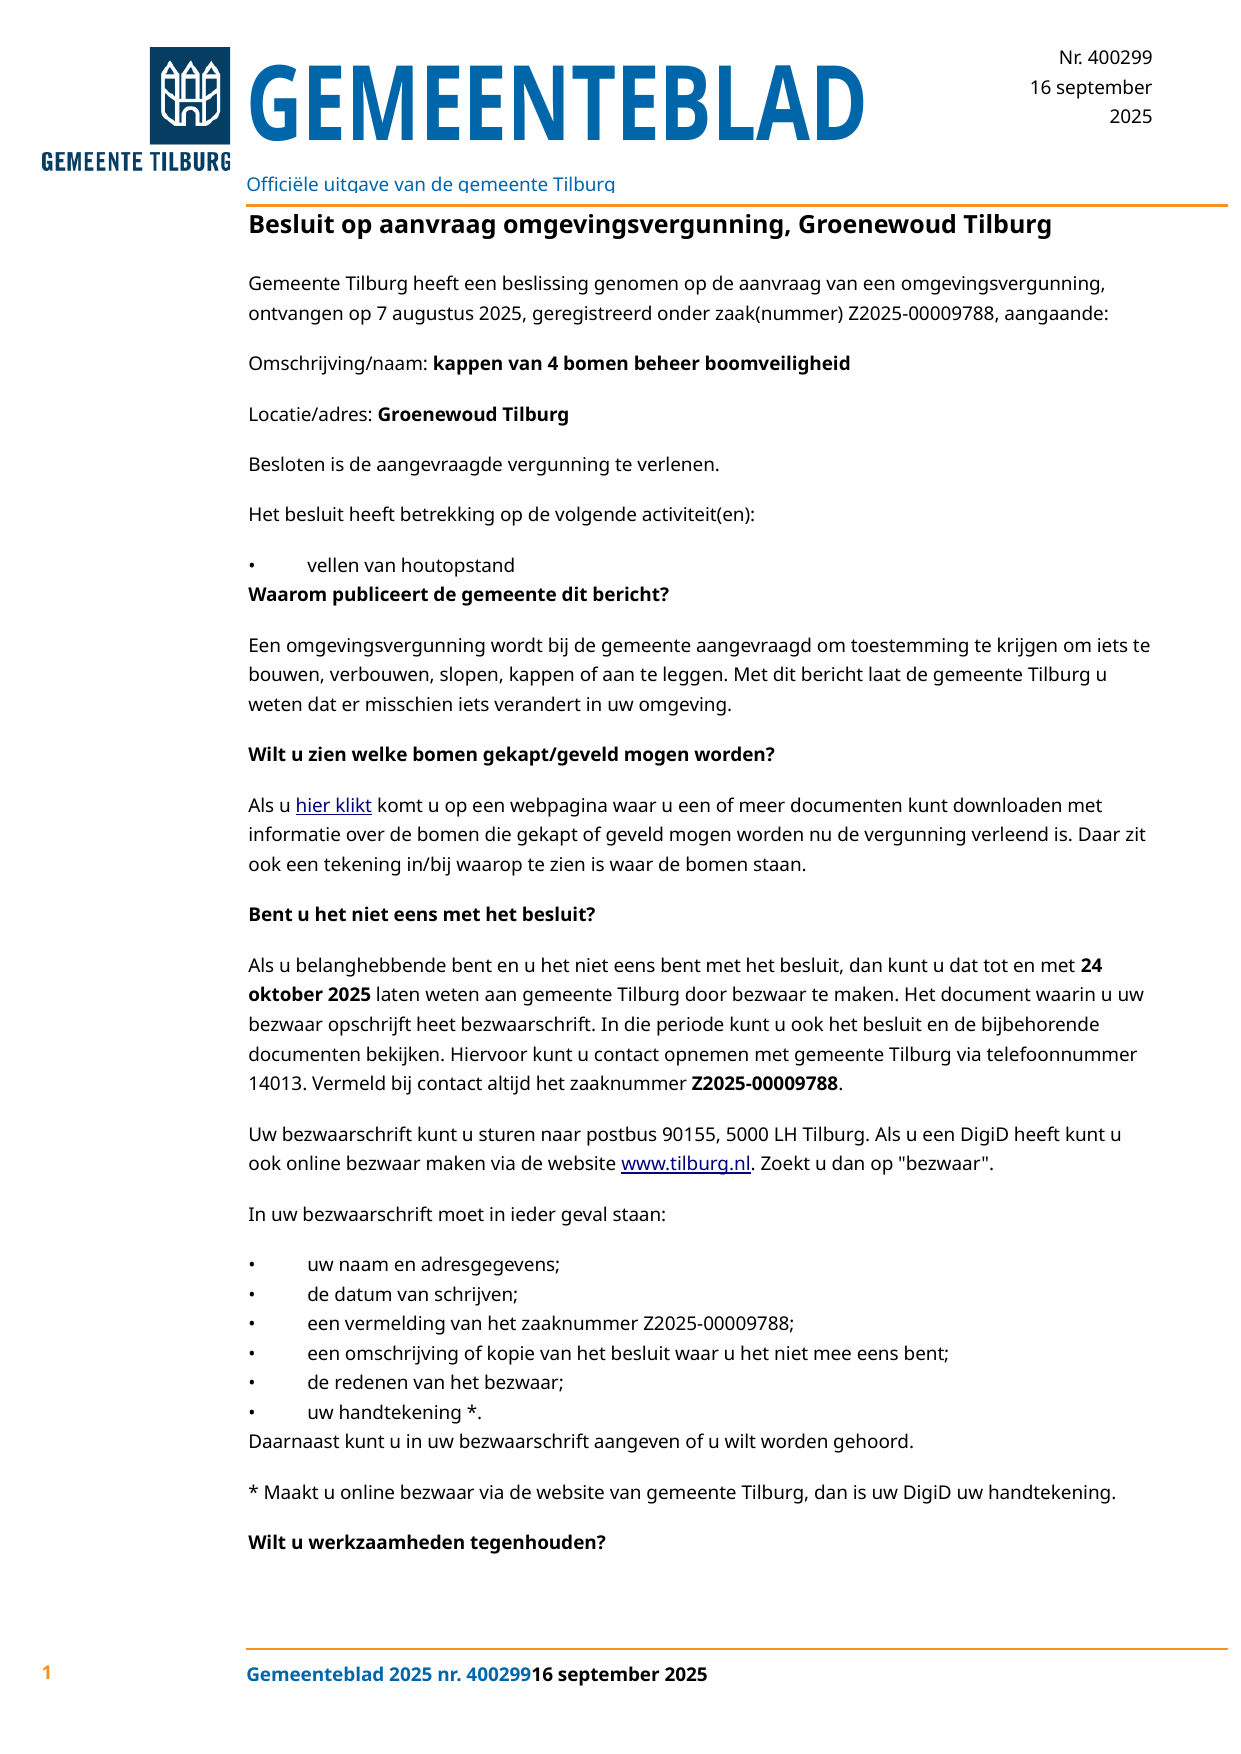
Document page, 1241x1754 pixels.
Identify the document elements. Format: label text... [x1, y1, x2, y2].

list vellen van houtopstand [248, 552, 1152, 578]
list een omschrijving of kopie van het besluit waar u het niet mee eens bent; [248, 1340, 1152, 1366]
list de datum van schrijven; [248, 1281, 1152, 1306]
text Gemeente Tilburg heeft een beslissing genomen op de aanvraag van een omgevingsvergunning, ontvangen op 7 augustus 2025, geregistreerd onder zaak(nummer) Z2025-00009788, aangaande: [248, 270, 1152, 326]
list uw naam en adresgegevens; [248, 1251, 1152, 1277]
picture [41, 47, 231, 172]
list uw handtekening *. [248, 1399, 1152, 1425]
text Als u hier klikt komt u op een webpagina waar u een of meer documenten kunt downloaden met informatie over de bomen die gekapt of geveld mogen worden nu de vergunning verleend is. Daar zit ook een tekening in/bij waarop te zien is waar de bomen staan. [248, 792, 1152, 877]
list een vermelding van het zaaknummer Z2025-00009788; [248, 1310, 1152, 1336]
text Als u belanghebbende bent en u het niet eens bent met het besluit, dan kunt u dat tot en met 24 oktober 2025 laten weten aan gemeente Tilburg door bezwaar te maken. Het document waarin u uw bezwaar opschrijft heet bezwaarschrift. In die periode kunt u ook het besluit en de bijbehorende documenten bekijken. Hiervoor kunt u contact opnemen met gemeente Tilburg via telefoonnummer 14013. Vermeld bij contact altijd het zaaknummer Z2025-00009788. [248, 952, 1152, 1096]
text Wilt u zien welke bomen gekapt/geveld mogen worden? [248, 742, 1152, 767]
text Uw bezwaarschrift kunt u sturen naar postbus 90155, 5000 LH Tilburg. Als u een DigiD heeft kunt u ook online bezwaar maken via de website www.tilburg.nl. Zoekt u dan op "bezwaar". [248, 1121, 1152, 1176]
text Waarom publiceert de gemeente dit bericht? [248, 582, 1152, 607]
text Besluit op aanvraag omgevingsvergunning, Groenewoud Tilburg [248, 207, 1152, 241]
text Wilt u werkzaamheden tegenhouden? [248, 1529, 1152, 1555]
text Omschrijving/naam: kappen van 4 bomen beheer boomveiligheid [248, 350, 1152, 376]
text * Maakt u online bezwaar via de website van gemeente Tilburg, dan is uw DigiD uw handtekening. [248, 1479, 1152, 1505]
text Een omgevingsvergunning wordt bij de gemeente aangevraagd om toestemming te krijgen om iets te bouwen, verbouwen, slopen, kappen of aan te leggen. Met dit bericht laat de gemeente Tilburg u weten dat er misschien iets verandert in uw omgeving. [248, 632, 1152, 717]
text Bent u het niet eens met het besluit? [248, 902, 1152, 927]
text In uw bezwaarschrift moet in ieder geval staan: [248, 1201, 1152, 1226]
list de redenen van het bezwaar; [248, 1369, 1152, 1395]
text Locatie/adres: Groenewoud Tilburg [248, 401, 1152, 426]
text Het besluit heeft betrekking op de volgende activiteit(en): [248, 502, 1152, 527]
text Besloten is de aangevraagde vergunning te verlenen. [248, 451, 1152, 477]
text Daarnaast kunt u in uw bezwaarschrift aangeven of u wilt worden gehoord. [248, 1429, 1152, 1454]
